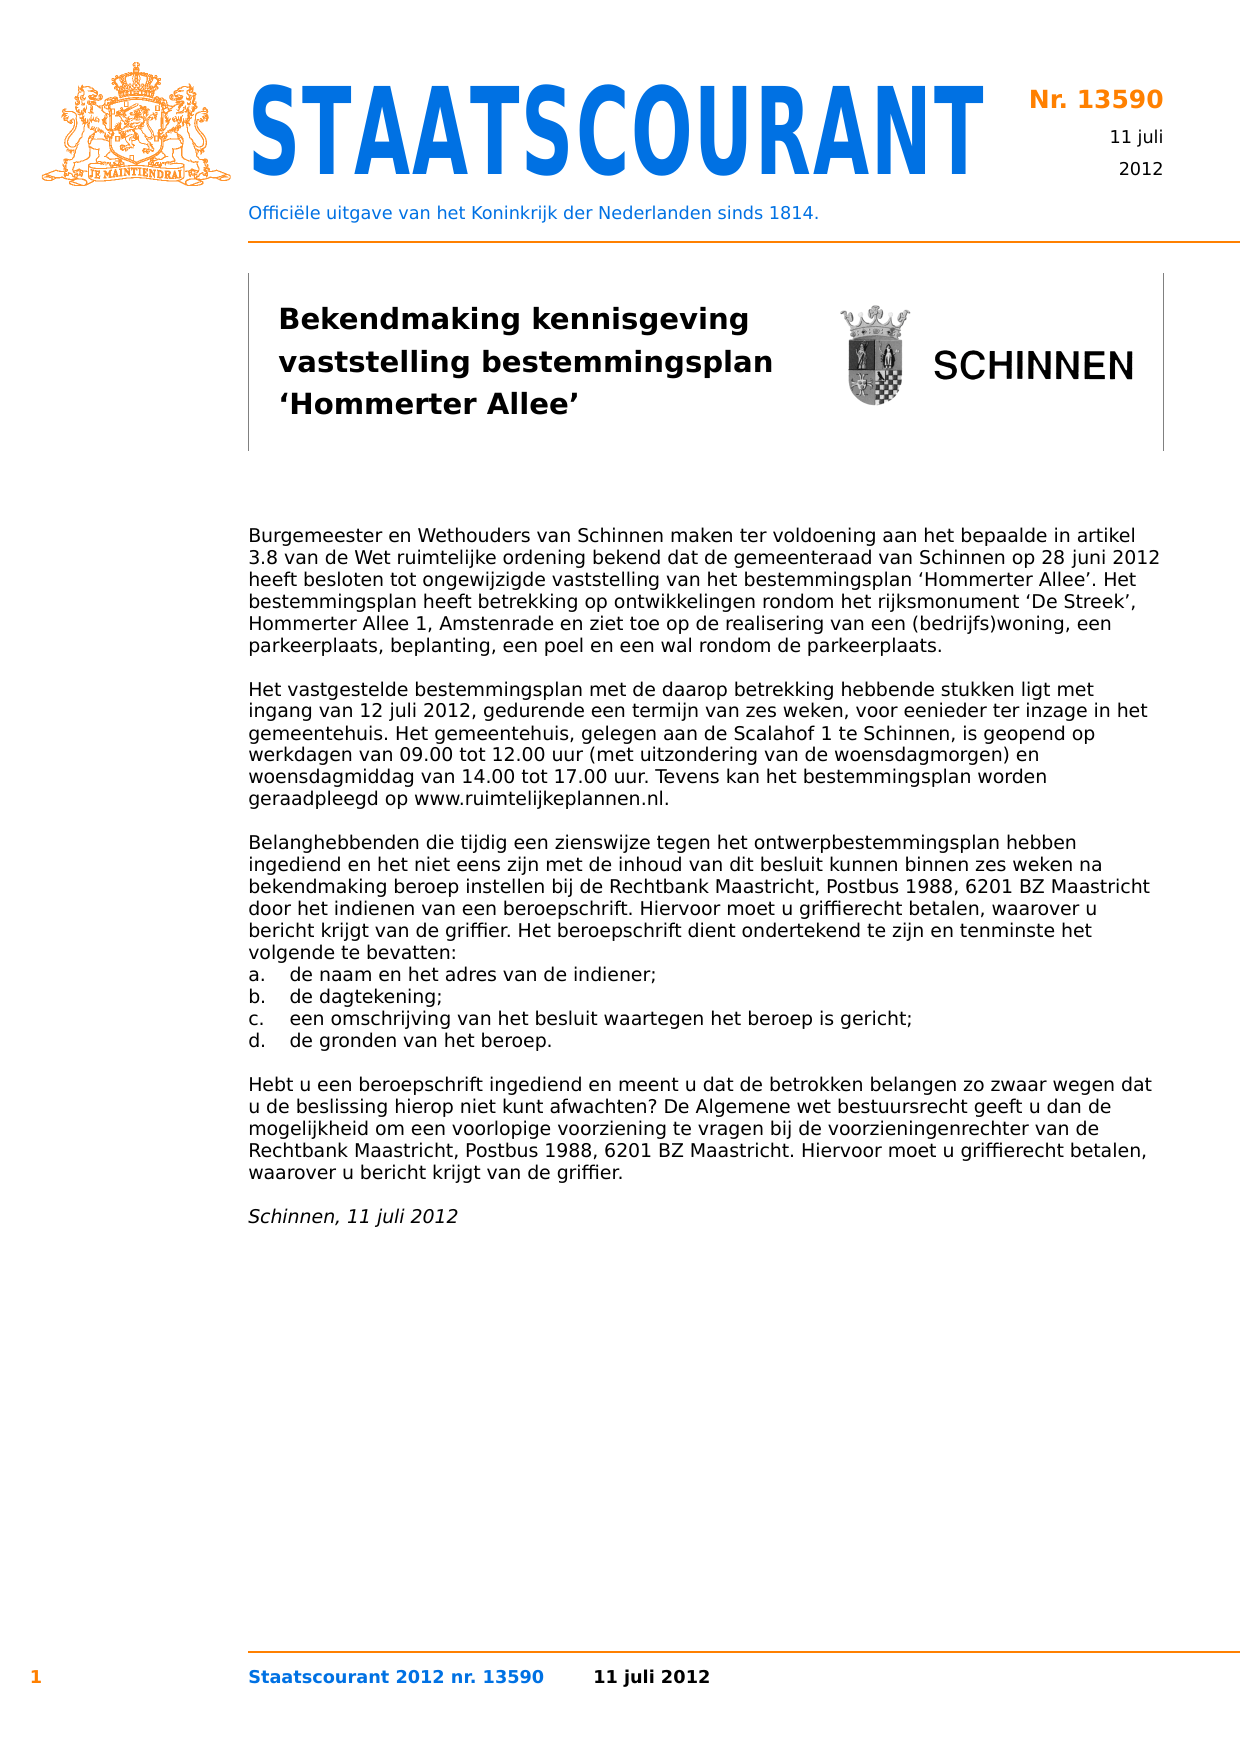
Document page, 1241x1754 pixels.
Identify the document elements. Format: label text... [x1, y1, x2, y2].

text Belanghebbenden die tijdig een zienswijze tegen het ontwerpbestemmingsplan hebben ingediend en het niet eens zijn met de inhoud van dit besluit kunnen binnen zes weken na bekendmaking beroep instellen bij de Rechtbank Maastricht, Postbus 1988, 6201 BZ Maastricht door het indienen van een beroepschrift. Hiervoor moet u griffierecht betalen, waarover u bericht krijgt van de griffier. Het beroepschrift dient ondertekend te zijn en tenminste het volgende te bevatten: [248, 832, 1163, 964]
text Hebt u een beroepschrift ingediend en meent u dat de betrokken belangen zo zwaar wegen dat u de beslissing hierop niet kunt afwachten? De Algemene wet bestuursrecht geeft u dan de mogelijkheid om een voorlopige voorziening te vragen bij de voorzieningenrechter van de Rechtbank Maastricht, Postbus 1988, 6201 BZ Maastricht. Hiervoor moet u griffierecht betalen, waarover u bericht krijgt van de griffier. [248, 1074, 1163, 1184]
table_header STAATSCOURANT [248, 62, 998, 203]
table_header [25, 62, 248, 241]
text d. de gronden van het beroep. [248, 1030, 1163, 1052]
table_cell 2012 [998, 153, 1240, 203]
table_header Nr. 13590 [998, 62, 1240, 121]
subtitle Bekendmaking kennisgeving vaststelling bestemmingsplan ‘Hommerter Allee’ [249, 273, 1163, 451]
table_cell Officiële uitgave van het Koninkrijk der Nederlanden sinds 1814. [248, 203, 1240, 241]
text Het vastgestelde bestemmingsplan met de daarop betrekking hebbende stukken ligt met ingang van 12 juli 2012, gedurende een termijn van zes weken, voor eenieder ter inzage in het gemeentehuis. Het gemeentehuis, gelegen aan de Scalahof 1 te Schinnen, is geopend op werkdagen van 09.00 tot 12.00 uur (met uitzondering van de woensdagmorgen) en woensdagmiddag van 14.00 tot 17.00 uur. Tevens kan het bestemmingsplan worden geraadpleegd op www.ruimtelijkeplannen.nl. [248, 678, 1163, 810]
text a. de naam en het adres van de indiener; [248, 964, 1163, 986]
text c. een omschrijving van het besluit waartegen het beroep is gericht; [248, 1008, 1163, 1030]
picture [41, 62, 231, 186]
text Burgemeester en Wethouders van Schinnen maken ter voldoening aan het bepaalde in artikel 3.8 van de Wet ruimtelijke ordening bekend dat de gemeenteraad van Schinnen op 28 juni 2012 heeft besloten tot ongewijzigde vaststelling van het bestemmingsplan ‘Hommerter Allee’. Het bestemmingsplan heeft betrekking op ontwikkelingen rondom het rijksmonument ‘De Streek’, Hommerter Allee 1, Amstenrade en ziet toe op de realisering van een (bedrijfs)woning, een parkeerplaats, beplanting, een poel en een wal rondom de parkeerplaats. [248, 525, 1163, 657]
text Schinnen, 11 juli 2012 [248, 1206, 1163, 1228]
table_cell 11 juli [998, 121, 1240, 153]
text b. de dagtekening; [248, 986, 1163, 1008]
picture [838, 302, 1134, 409]
